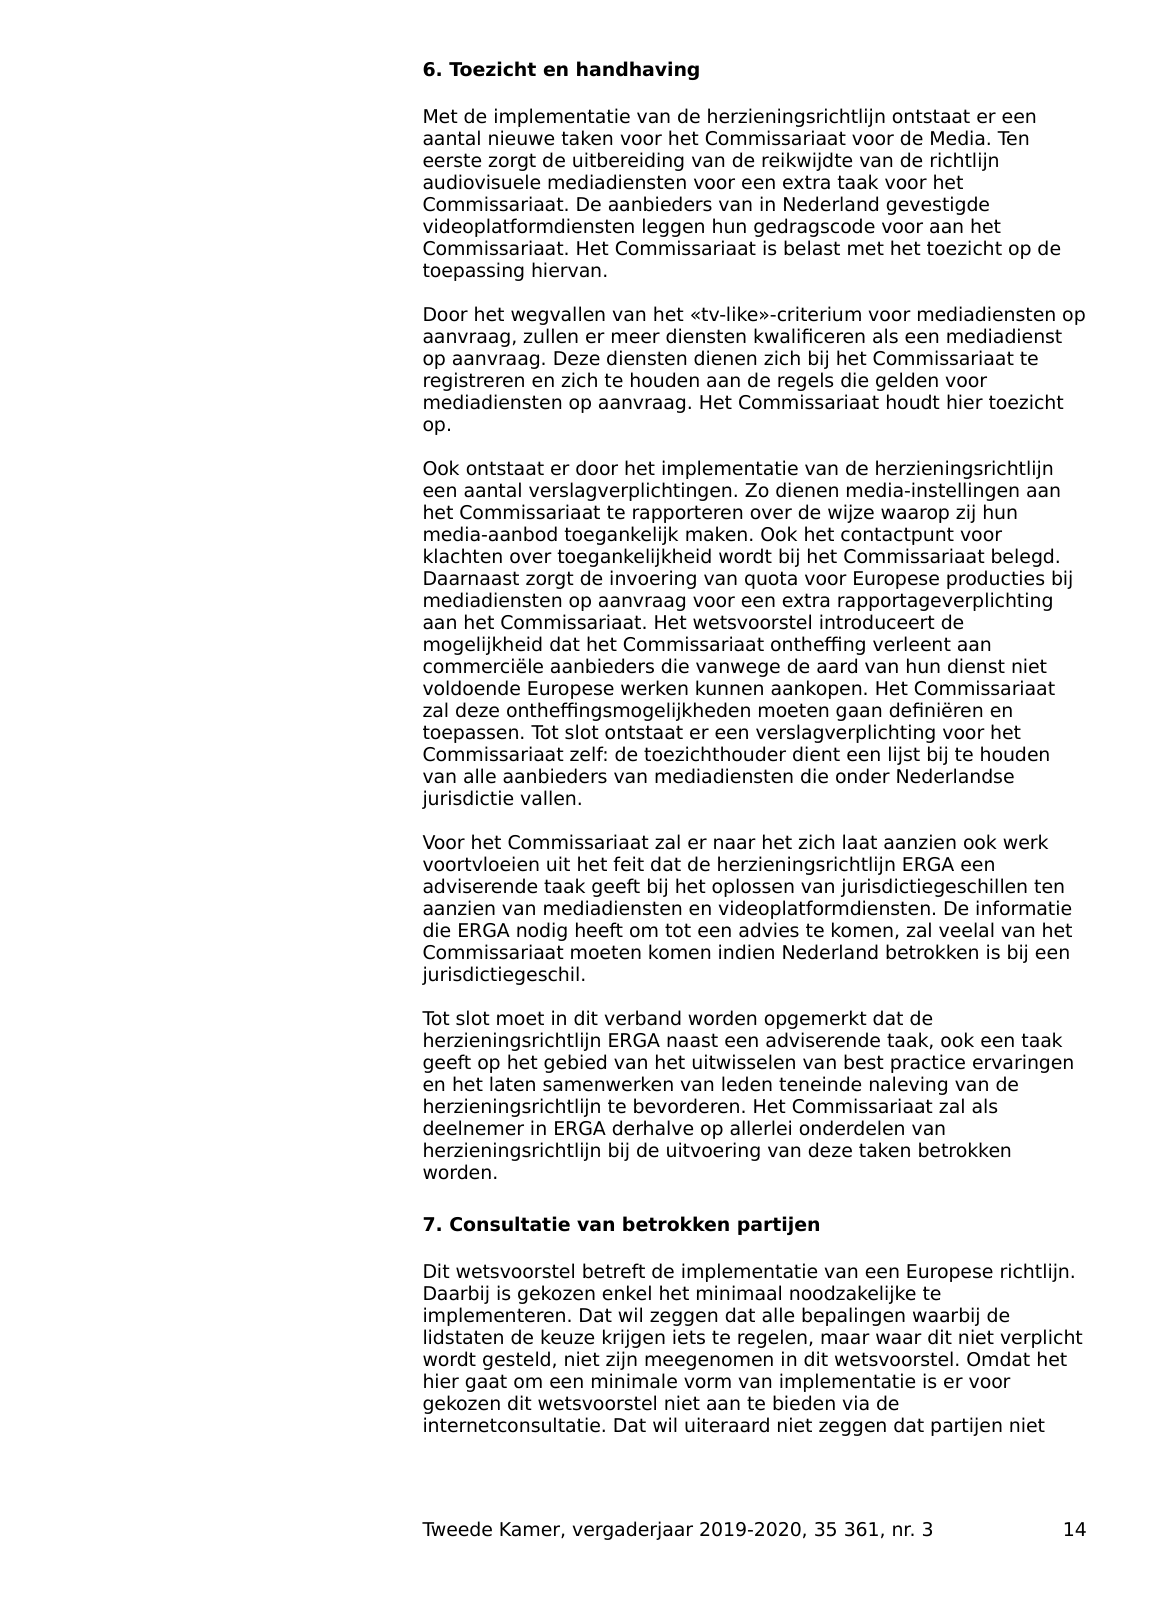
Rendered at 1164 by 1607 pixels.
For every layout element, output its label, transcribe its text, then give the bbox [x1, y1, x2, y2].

text Met de implementatie van de herzieningsrichtlijn ontstaat er een aantal nieuwe taken voor het Commissariaat voor de Media. Ten eerste zorgt de uitbereiding van de reikwijdte van de richtlijn audiovisuele mediadiensten voor een extra taak voor het Commissariaat. De aanbieders van in Nederland gevestigde videoplatformdiensten leggen hun gedragscode voor aan het Commissariaat. Het Commissariaat is belast met het toezicht op de toepassing hiervan. [422, 106, 1087, 282]
subtitle 6. Toezicht en handhaving [422, 59, 1087, 81]
text Ook ontstaat er door het implementatie van de herzieningsrichtlijn een aantal verslagverplichtingen. Zo dienen media-instellingen aan het Commissariaat te rapporteren over de wijze waarop zij hun media-aanbod toegankelijk maken. Ook het contactpunt voor klachten over toegankelijkheid wordt bij het Commissariaat belegd. Daarnaast zorgt de invoering van quota voor Europese producties bij mediadiensten op aanvraag voor een extra rapportageverplichting aan het Commissariaat. Het wetsvoorstel introduceert de mogelijkheid dat het Commissariaat ontheffing verleent aan commerciële aanbieders die vanwege de aard van hun dienst niet voldoende Europese werken kunnen aankopen. Het Commissariaat zal deze ontheffingsmogelijkheden moeten gaan definiëren en toepassen. Tot slot ontstaat er een verslagverplichting voor het Commissariaat zelf: de toezichthouder dient een lijst bij te houden van alle aanbieders van mediadiensten die onder Nederlandse jurisdictie vallen. [422, 458, 1087, 810]
text Tot slot moet in dit verband worden opgemerkt dat de herzieningsrichtlijn ERGA naast een adviserende taak, ook een taak geeft op het gebied van het uitwisselen van best practice ervaringen en het laten samenwerken van leden teneinde naleving van de herzieningsrichtlijn te bevorderen. Het Commissariaat zal als deelnemer in ERGA derhalve op allerlei onderdelen van herzieningsrichtlijn bij de uitvoering van deze taken betrokken worden. [422, 1008, 1087, 1184]
text Voor het Commissariaat zal er naar het zich laat aanzien ook werk voortvloeien uit het feit dat de herzieningsrichtlijn ERGA een adviserende taak geeft bij het oplossen van jurisdictiegeschillen ten aanzien van mediadiensten en videoplatformdiensten. De informatie die ERGA nodig heeft om tot een advies te komen, zal veelal van het Commissariaat moeten komen indien Nederland betrokken is bij een jurisdictiegeschil. [422, 832, 1087, 986]
text Dit wetsvoorstel betreft de implementatie van een Europese richtlijn. Daarbij is gekozen enkel het minimaal noodzakelijke te implementeren. Dat wil zeggen dat alle bepalingen waarbij de lidstaten de keuze krijgen iets te regelen, maar waar dit niet verplicht wordt gesteld, niet zijn meegenomen in dit wetsvoorstel. Omdat het hier gaat om een minimale vorm van implementatie is er voor gekozen dit wetsvoorstel niet aan te bieden via de internetconsultatie. Dat wil uiteraard niet zeggen dat partijen niet [422, 1261, 1087, 1437]
text Door het wegvallen van het «tv-like»-criterium voor mediadiensten op aanvraag, zullen er meer diensten kwalificeren als een mediadienst op aanvraag. Deze diensten dienen zich bij het Commissariaat te registreren en zich te houden aan de regels die gelden voor mediadiensten op aanvraag. Het Commissariaat houdt hier toezicht op. [422, 304, 1087, 436]
subtitle 7. Consultatie van betrokken partijen [422, 1214, 1087, 1236]
